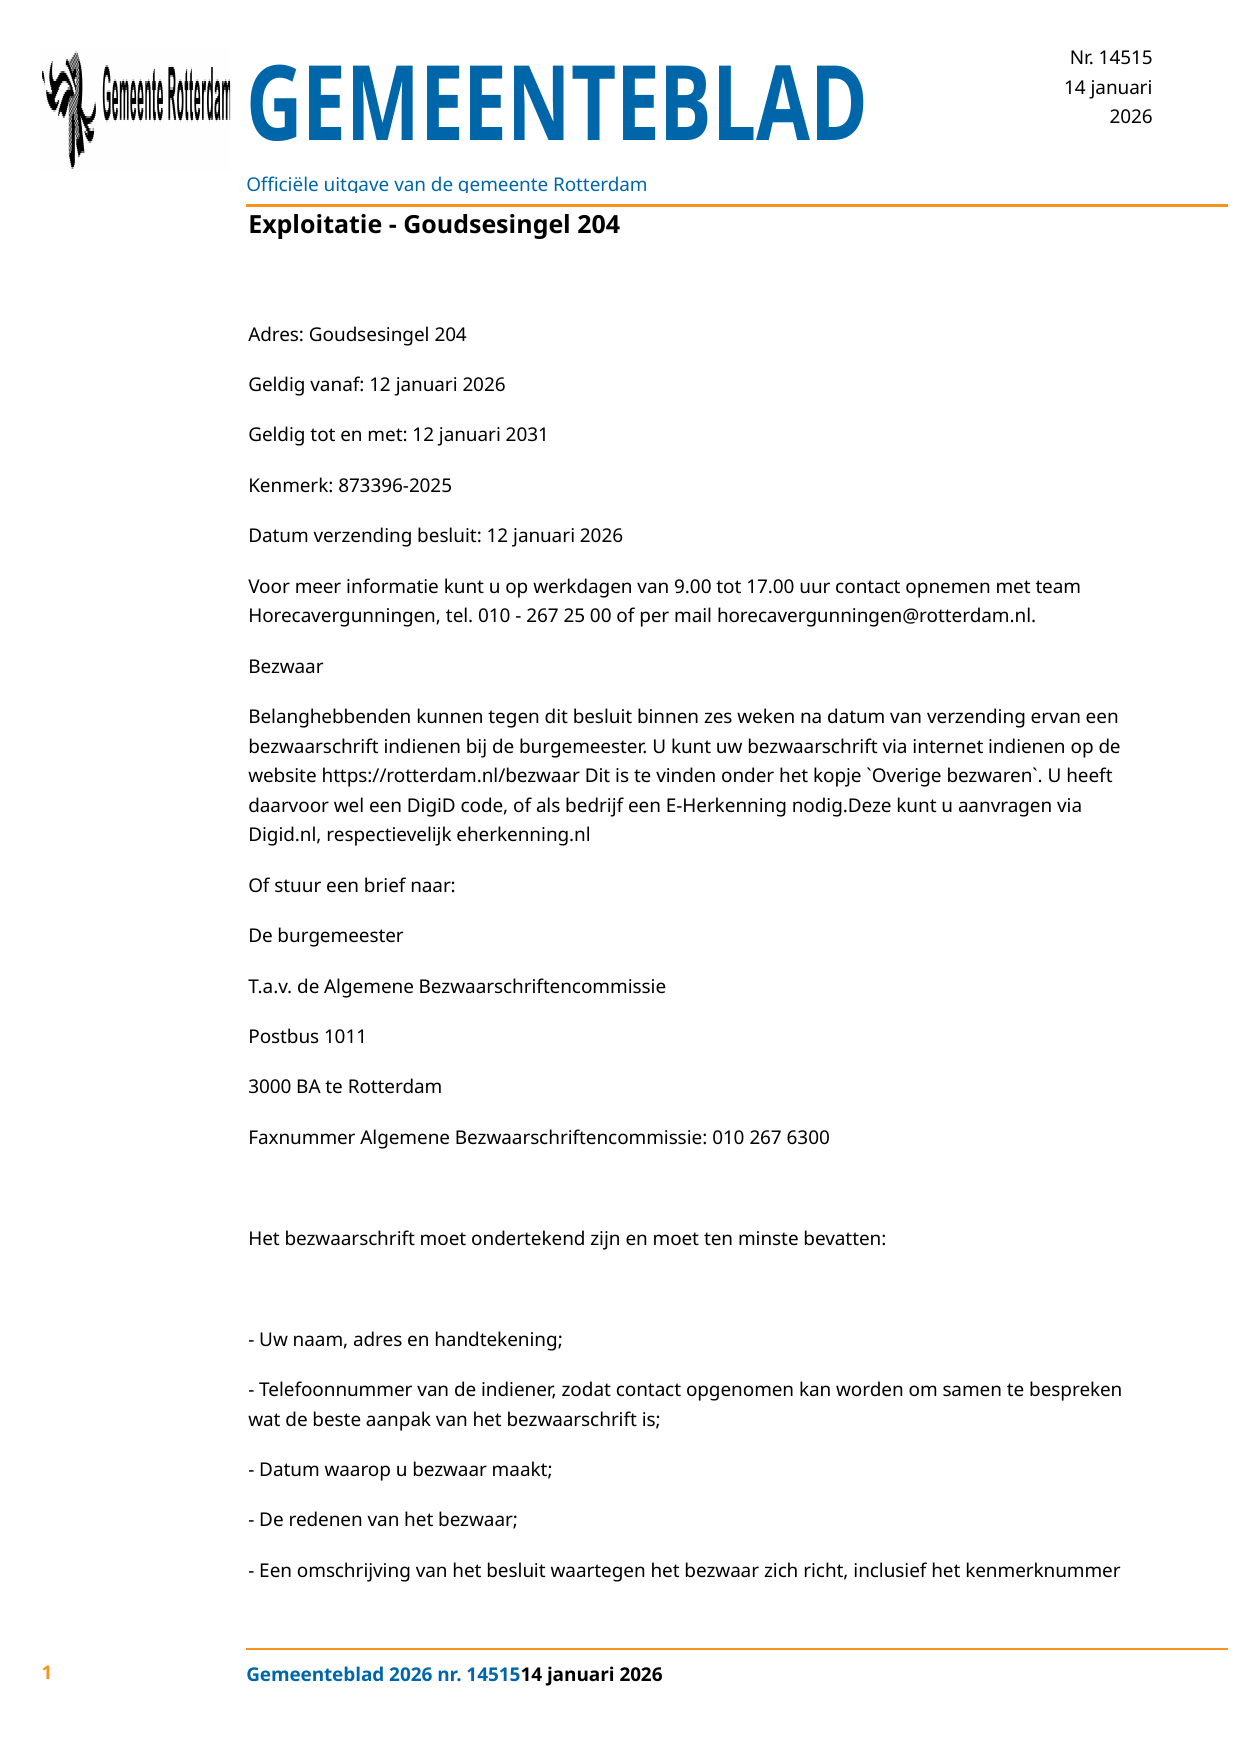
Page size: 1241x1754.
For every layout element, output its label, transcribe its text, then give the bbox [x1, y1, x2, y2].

text Bezwaar [248, 653, 1152, 678]
text - De redenen van het bezwaar; [248, 1507, 1152, 1532]
text - Uw naam, adres en handtekening; [248, 1326, 1152, 1351]
text De burgemeester [248, 922, 1152, 948]
text Geldig vanaf: 12 januari 2026 [248, 371, 1152, 397]
text Postbus 1011 [248, 1023, 1152, 1049]
text T.a.v. de Algemene Bezwaarschriftencommissie [248, 973, 1152, 998]
text 3000 BA te Rotterdam [248, 1074, 1152, 1099]
text Adres: Goudsesingel 204 [248, 321, 1152, 346]
text - Een omschrijving van het besluit waartegen het bezwaar zich richt, inclusief het kenmerknummer [248, 1557, 1152, 1583]
text Faxnummer Algemene Bezwaarschriftencommissie: 010 267 6300 [248, 1124, 1152, 1150]
picture [41, 47, 231, 172]
text Voor meer informatie kunt u op werkdagen van 9.00 tot 17.00 uur contact opnemen met team Horecavergunningen, tel. 010 - 267 25 00 of per mail horecavergunningen@rotterdam.nl. [248, 573, 1152, 628]
text Exploitatie - Goudsesingel 204 [248, 207, 1152, 241]
text - Telefoonnummer van de indiener, zodat contact opgenomen kan worden om samen te bespreken wat de beste aanpak van het bezwaarschrift is; [248, 1376, 1152, 1431]
text - Datum waarop u bezwaar maakt; [248, 1456, 1152, 1482]
text Of stuur een brief naar: [248, 872, 1152, 898]
text Geldig tot en met: 12 januari 2031 [248, 422, 1152, 447]
text Het bezwaarschrift moet ondertekend zijn en moet ten minste bevatten: [248, 1225, 1152, 1251]
text Belanghebbenden kunnen tegen dit besluit binnen zes weken na datum van verzending ervan een bezwaarschrift indienen bij de burgemeester. U kunt uw bezwaarschrift via internet indienen op de website https://rotterdam.nl/bezwaar Dit is te vinden onder het kopje `Overige bezwaren`. U heeft daarvoor wel een DigiD code, of als bedrijf een E-Herkenning nodig.Deze kunt u aanvragen via Digid.nl, respectievelijk eherkenning.nl [248, 703, 1152, 847]
text Datum verzending besluit: 12 januari 2026 [248, 522, 1152, 548]
text Kenmerk: 873396-2025 [248, 472, 1152, 498]
